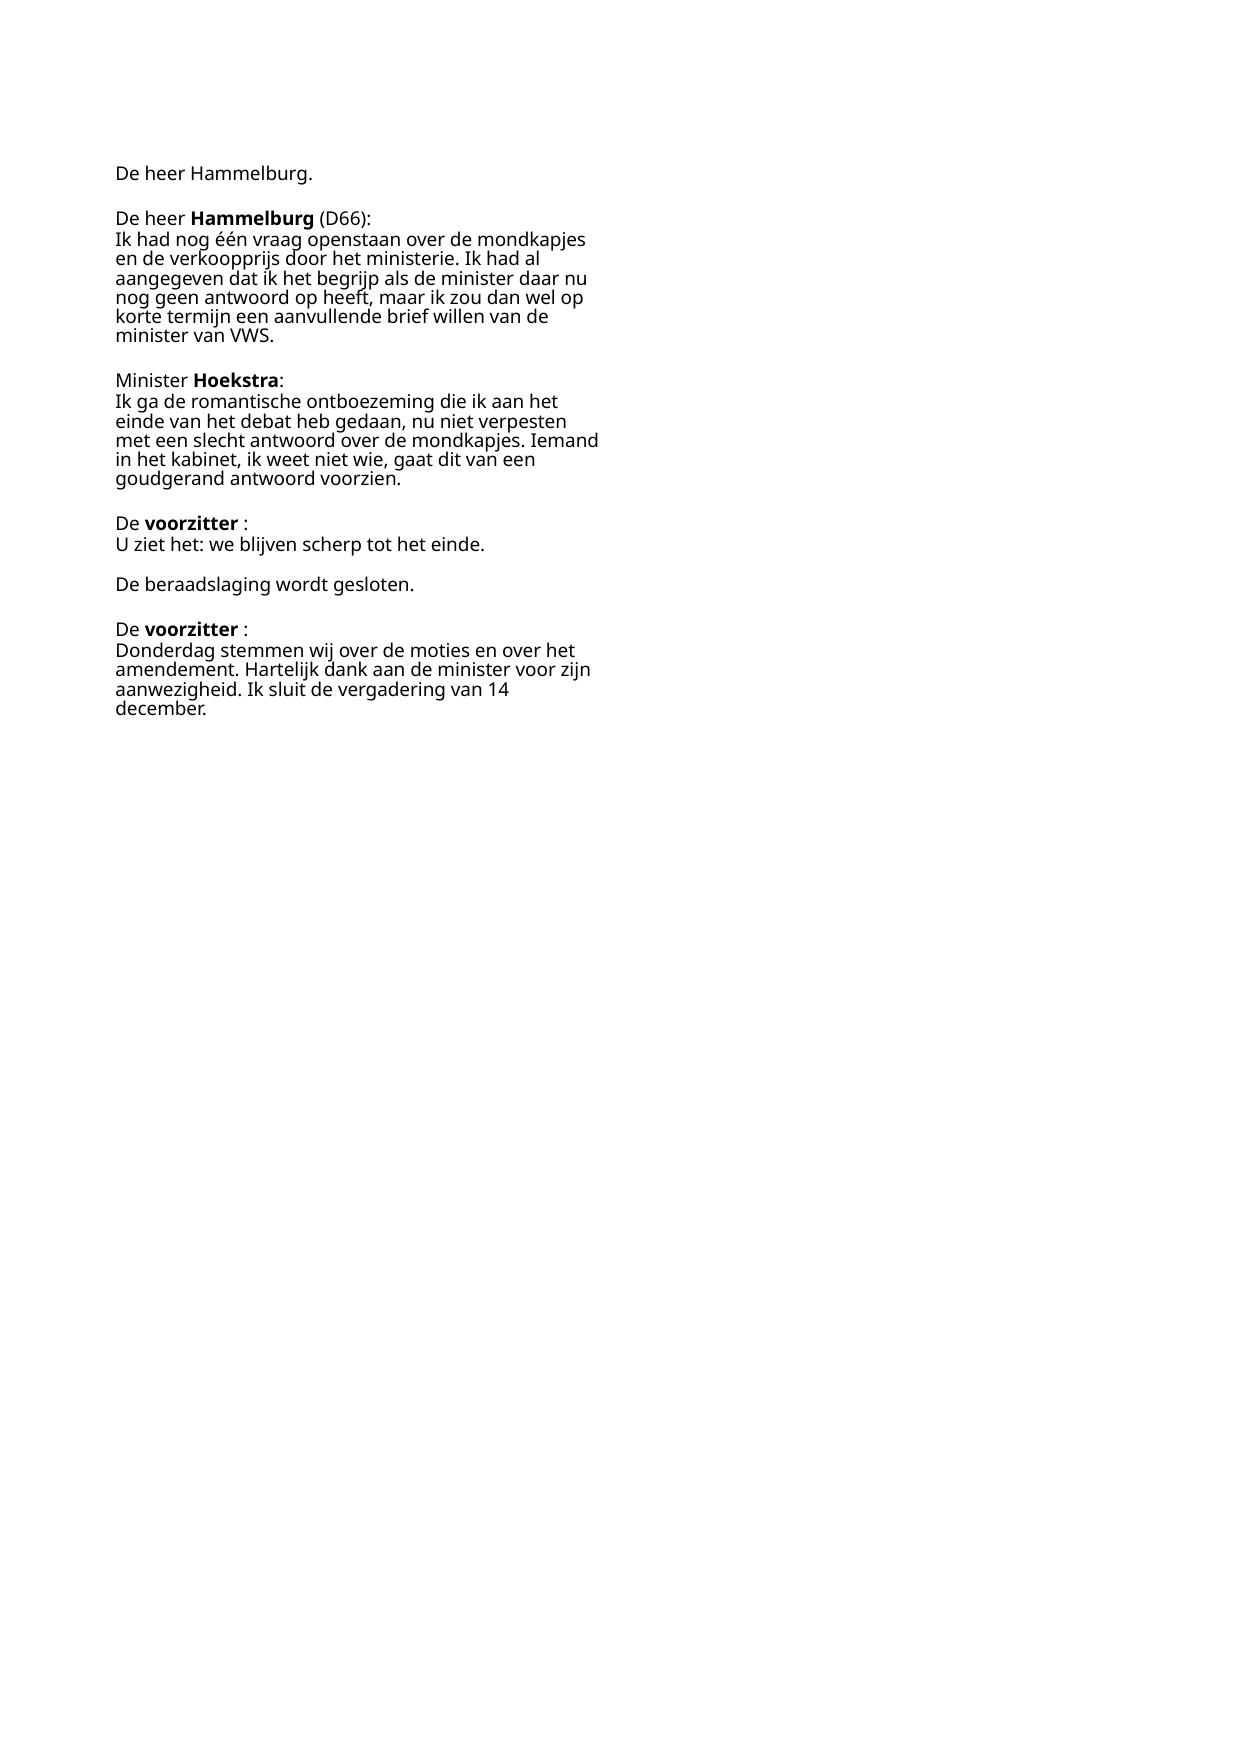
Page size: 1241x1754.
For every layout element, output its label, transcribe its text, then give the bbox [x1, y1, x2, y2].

text De heer Hammelburg (D66): [115, 205, 605, 231]
text De beraadslaging wordt gesloten. [115, 576, 605, 596]
text Minister Hoekstra: [115, 368, 605, 393]
text Ik had nog één vraag openstaan over de mondkapjes en de verkoopprijs door het ministerie. Ik had al aangegeven dat ik het begrijp als de minister daar nu nog geen antwoord op heeft, maar ik zou dan wel op korte termijn een aanvullende brief willen van de minister van VWS. [115, 231, 605, 347]
text De heer Hammelburg. [115, 165, 605, 184]
text Ik ga de romantische ontboezeming die ik aan het einde van het debat heb gedaan, nu niet verpesten met een slecht antwoord over de mondkapjes. Iemand in het kabinet, ik weet niet wie, gaat dit van een goudgerand antwoord voorzien. [115, 393, 605, 490]
text De voorzitter : [115, 511, 605, 536]
text U ziet het: we blijven scherp tot het einde. [115, 536, 605, 556]
text De voorzitter : [115, 616, 605, 642]
text Donderdag stemmen wij over de moties en over het amendement. Hartelijk dank aan de minister voor zijn aanwezigheid. Ik sluit de vergadering van 14 december. [115, 642, 605, 719]
